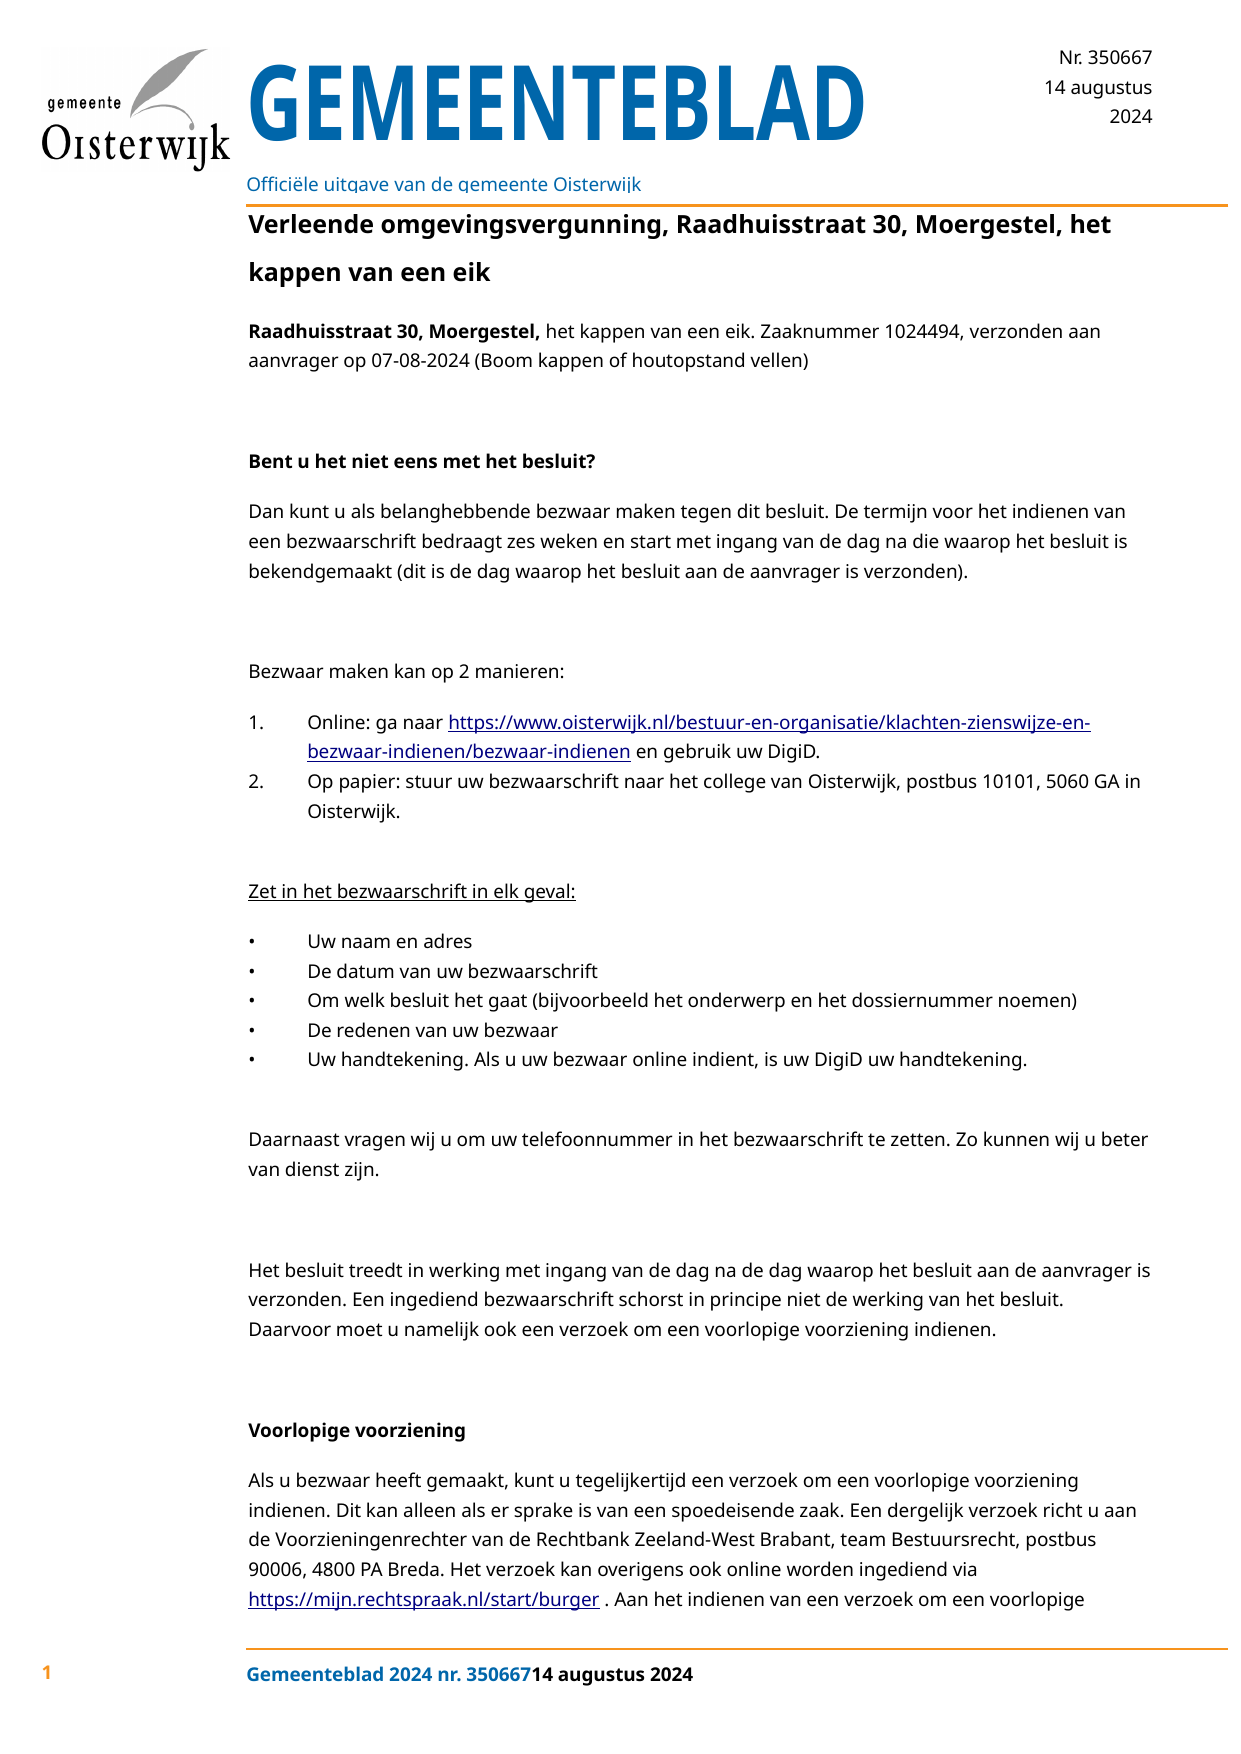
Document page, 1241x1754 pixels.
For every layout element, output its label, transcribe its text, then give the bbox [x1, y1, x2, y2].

list Om welk besluit het gaat (bijvoorbeeld het onderwerp en het dossiernummer noemen) [248, 987, 1152, 1013]
picture [41, 47, 231, 172]
text Raadhuisstraat 30, Moergestel, het kappen van een eik. Zaaknummer 1024494, verzonden aan aanvrager op 07-08-2024 (Boom kappen of houtopstand vellen) [248, 318, 1152, 373]
list Op papier: stuur uw bezwaarschrift naar het college van Oisterwijk, postbus 10101, 5060 GA in Oisterwijk. [248, 768, 1152, 824]
text Voorlopige voorziening [248, 1417, 1152, 1443]
text Het besluit treedt in werking met ingang van de dag na de dag waarop het besluit aan de aanvrager is verzonden. Een ingediend bezwaarschrift schorst in principe niet de werking van het besluit. Daarvoor moet u namelijk ook een verzoek om een voorlopige voorziening indienen. [248, 1257, 1152, 1342]
list Online: ga naar https://www.oisterwijk.nl/bestuur-en-organisatie/klachten-zienswijze-en-bezwaar-indienen/bezwaar-indienen en gebruik uw DigiD. [248, 709, 1152, 764]
list De datum van uw bezwaarschrift [248, 958, 1152, 984]
list De redenen van uw bezwaar [248, 1017, 1152, 1043]
text Bent u het niet eens met het besluit? [248, 448, 1152, 474]
text Daarnaast vragen wij u om uw telefoonnummer in het bezwaarschrift te zetten. Zo kunnen wij u beter van dienst zijn. [248, 1127, 1152, 1182]
list Uw handtekening. Als u uw bezwaar online indient, is uw DigiD uw handtekening. [248, 1047, 1152, 1072]
list Uw naam en adres [248, 928, 1152, 954]
text Dan kunt u als belanghebbende bezwaar maken tegen dit besluit. De termijn voor het indienen van een bezwaarschrift bedraagt zes weken en start met ingang van de dag na die waarop het besluit is bekendgemaakt (dit is de dag waarop het besluit aan de aanvrager is verzonden). [248, 499, 1152, 584]
text Bezwaar maken kan op 2 manieren: [248, 659, 1152, 684]
text Als u bezwaar heeft gemaakt, kunt u tegelijkertijd een verzoek om een voorlopige voorziening indienen. Dit kan alleen als er sprake is van een spoedeisende zaak. Een dergelijk verzoek richt u aan de Voorzieningenrechter van de Rechtbank Zeeland-West Brabant, team Bestuursrecht, postbus 90006, 4800 PA Breda. Het verzoek kan overigens ook online worden ingediend via https://mijn.rechtspraak.nl/start/burger . Aan het indienen van een verzoek om een voorlopige [248, 1467, 1152, 1612]
text Verleende omgevingsvergunning, Raadhuisstraat 30, Moergestel, het kappen van een eik [248, 207, 1152, 288]
text Zet in het bezwaarschrift in elk geval: [248, 878, 1152, 904]
